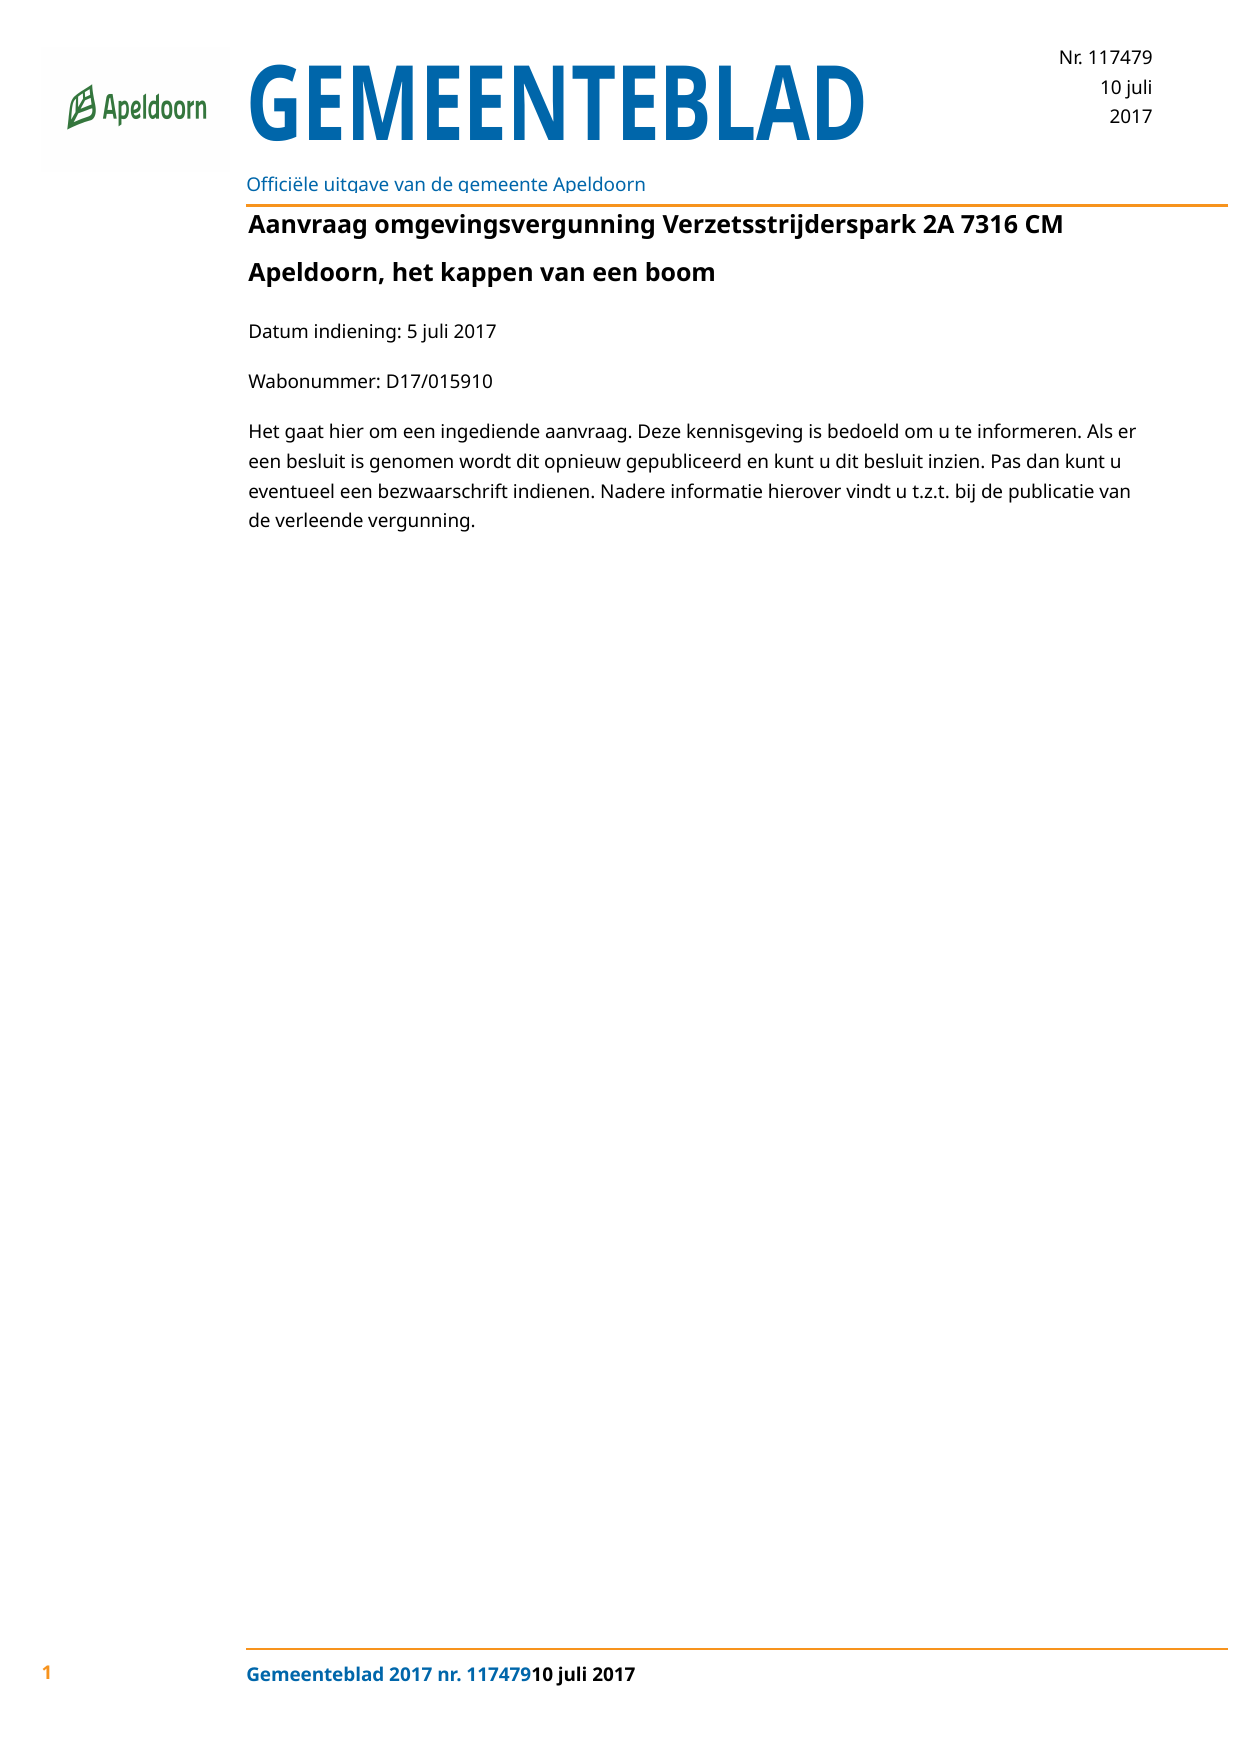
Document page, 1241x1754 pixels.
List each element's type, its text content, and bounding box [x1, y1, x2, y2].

text Wabonummer: D17/015910 [248, 368, 1152, 394]
text Aanvraag omgevingsvergunning Verzetsstrijderspark 2A 7316 CM Apeldoorn, het kappen van een boom [248, 207, 1152, 288]
text Datum indiening: 5 juli 2017 [248, 318, 1152, 344]
picture [41, 47, 231, 172]
text Het gaat hier om een ingediende aanvraag. Deze kennisgeving is bedoeld om u te informeren. Als er een besluit is genomen wordt dit opnieuw gepubliceerd en kunt u dit besluit inzien. Pas dan kunt u eventueel een bezwaarschrift indienen. Nadere informatie hierover vindt u t.z.t. bij de publicatie van de verleende vergunning. [248, 419, 1152, 533]
